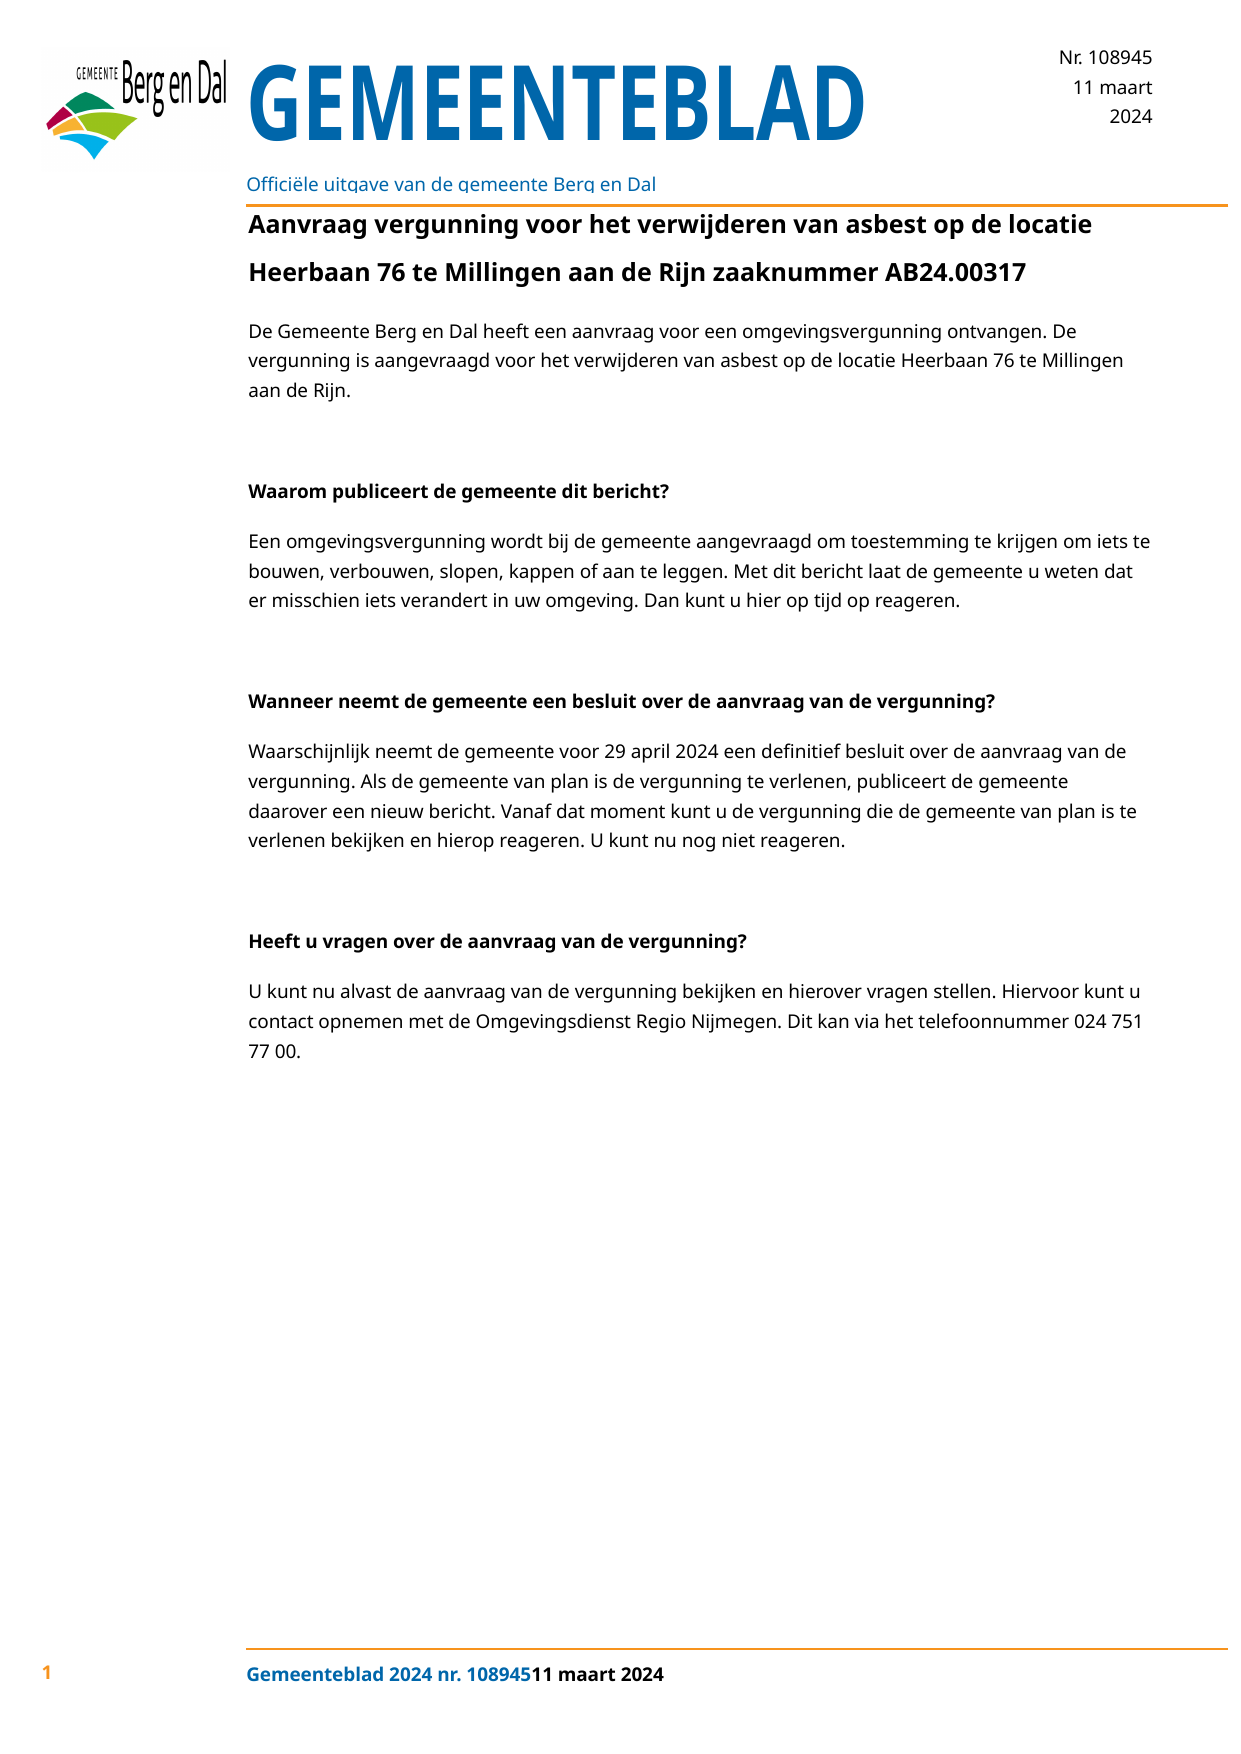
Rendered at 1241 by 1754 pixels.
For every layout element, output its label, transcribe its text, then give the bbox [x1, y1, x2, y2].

text Een omgevingsvergunning wordt bij de gemeente aangevraagd om toestemming te krijgen om iets te bouwen, verbouwen, slopen, kappen of aan te leggen. Met dit bericht laat de gemeente u weten dat er misschien iets verandert in uw omgeving. Dan kunt u hier op tijd op reageren. [248, 528, 1152, 613]
picture [41, 47, 231, 172]
text U kunt nu alvast de aanvraag van de vergunning bekijken en hierover vragen stellen. Hiervoor kunt u contact opnemen met de Omgevingsdienst Regio Nijmegen. Dit kan via het telefoonnummer 024 751 77 00. [248, 979, 1152, 1064]
text Heeft u vragen over de aanvraag van de vergunning? [248, 928, 1152, 954]
text De Gemeente Berg en Dal heeft een aanvraag voor een omgevingsvergunning ontvangen. De vergunning is aangevraagd voor het verwijderen van asbest op de locatie Heerbaan 76 te Millingen aan de Rijn. [248, 318, 1152, 403]
text Waarom publiceert de gemeente dit bericht? [248, 478, 1152, 504]
text Waarschijnlijk neemt de gemeente voor 29 april 2024 een definitief besluit over de aanvraag van de vergunning. Als de gemeente van plan is de vergunning te verlenen, publiceert de gemeente daarover een nieuw bericht. Vanaf dat moment kunt u de vergunning die de gemeente van plan is te verlenen bekijken en hierop reageren. U kunt nu nog niet reageren. [248, 739, 1152, 853]
text Aanvraag vergunning voor het verwijderen van asbest op de locatie Heerbaan 76 te Millingen aan de Rijn zaaknummer AB24.00317 [248, 207, 1152, 288]
text Wanneer neemt de gemeente een besluit over de aanvraag van de vergunning? [248, 688, 1152, 714]
